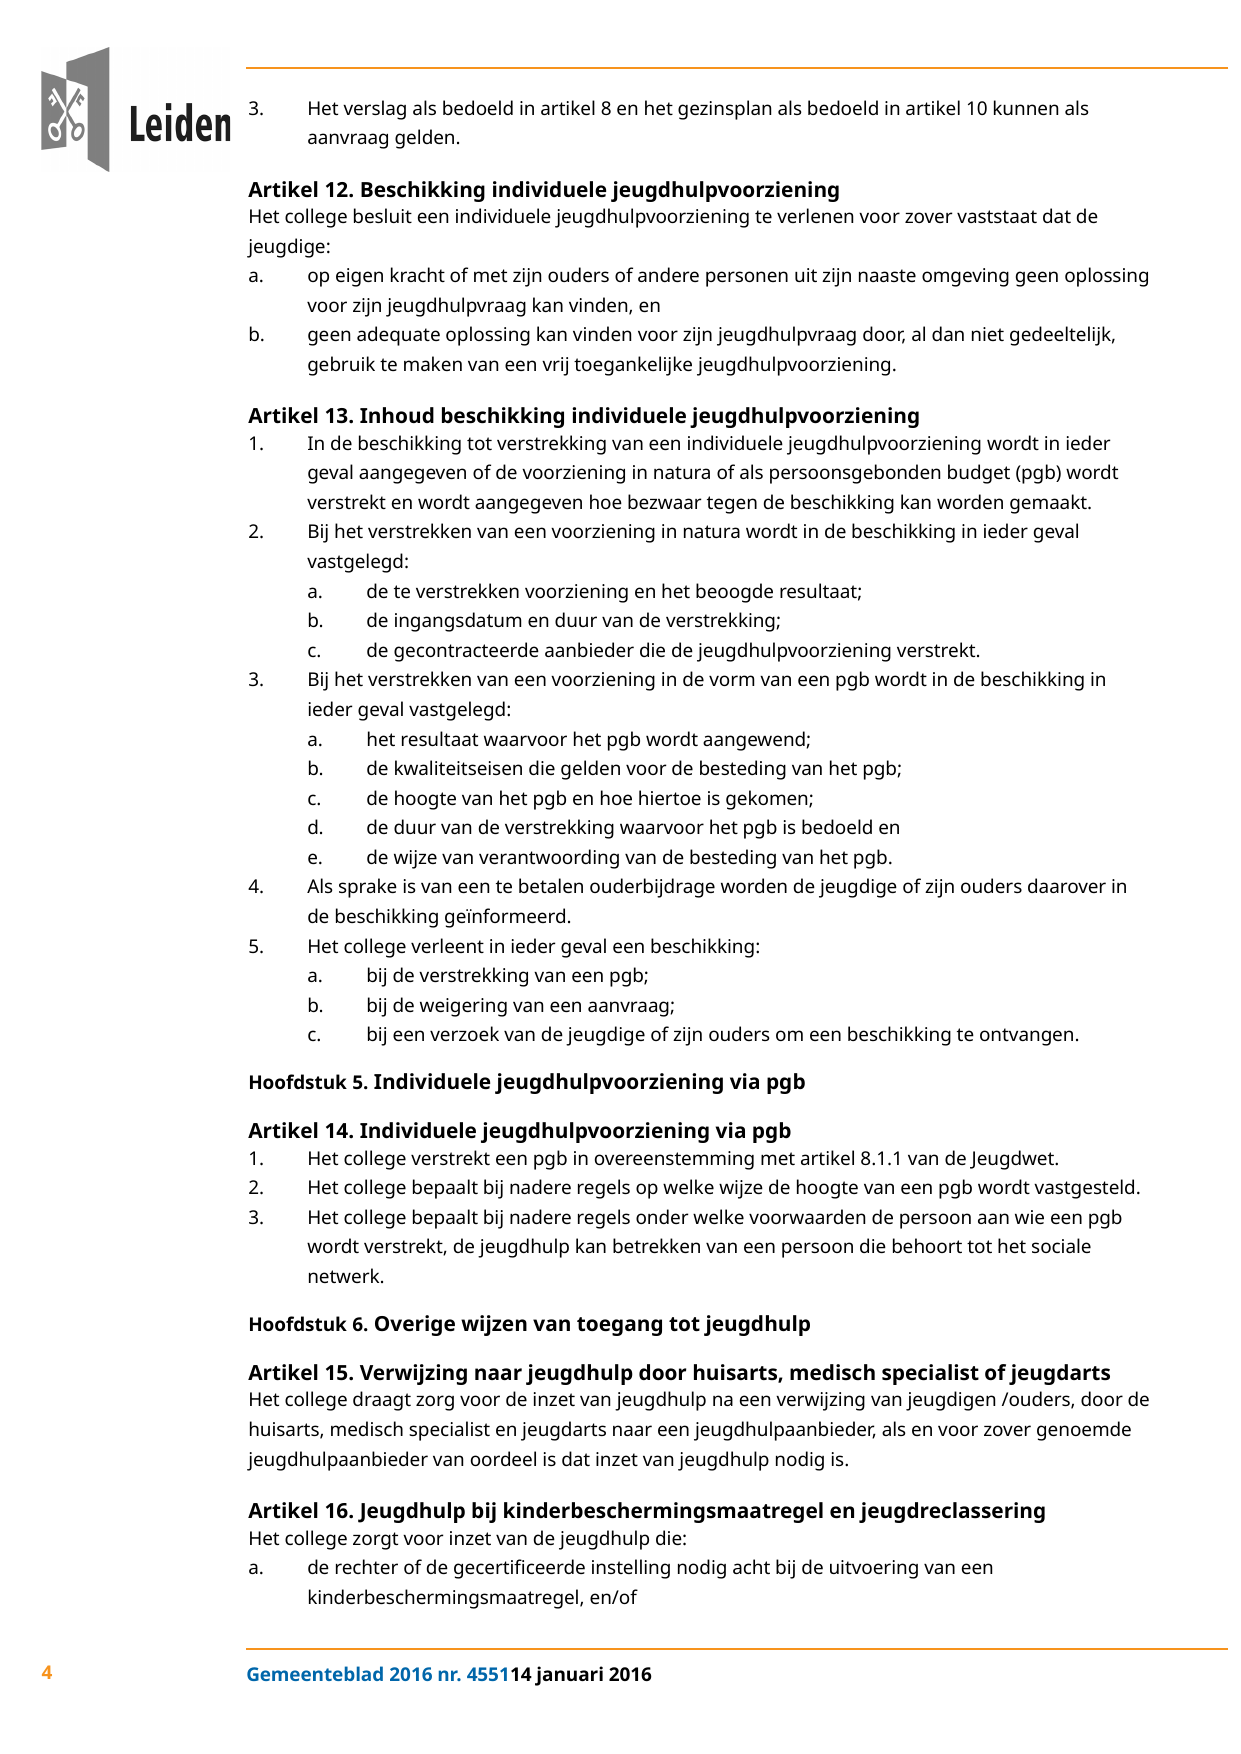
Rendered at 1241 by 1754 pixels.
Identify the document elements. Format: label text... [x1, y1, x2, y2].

list de gecontracteerde aanbieder die de jeugdhulpvoorziening verstrekt. [307, 637, 1152, 663]
text Hoofdstuk 5. Individuele jeugdhulpvoorziening via pgb [248, 1067, 1152, 1096]
list de te verstrekken voorziening en het beoogde resultaat; [307, 578, 1152, 604]
list bij een verzoek van de jeugdige of zijn ouders om een beschikking te ontvangen. [307, 1022, 1152, 1047]
list bij de verstrekking van een pgb; [307, 962, 1152, 988]
picture [41, 47, 231, 172]
list de ingangsdatum en duur van de verstrekking; [307, 607, 1152, 633]
text Artikel 13. Inhoud beschikking individuele jeugdhulpvoorziening [248, 402, 1152, 430]
text Artikel 16. Jeugdhulp bij kinderbeschermingsmaatregel en jeugdreclassering [248, 1496, 1152, 1525]
list Bij het verstrekken van een voorziening in natura wordt in de beschikking in ieder geval vastgelegd: [248, 519, 1152, 574]
text Hoofdstuk 6. Overige wijzen van toegang tot jeugdhulp [248, 1309, 1152, 1337]
list de wijze van verantwoording van de besteding van het pgb. [307, 844, 1152, 870]
list Bij het verstrekken van een voorziening in de vorm van een pgb wordt in de beschikking in ieder geval vastgelegd: [248, 667, 1152, 722]
text Het college draagt zorg voor de inzet van jeugdhulp na een verwijzing van jeugdigen /ouders, door de huisarts, medisch specialist en jeugdarts naar een jeugdhulpaanbieder, als en voor zover genoemde jeugdhulpaanbieder van oordeel is dat inzet van jeugdhulp nodig is. [248, 1387, 1152, 1472]
list Als sprake is van een te betalen ouderbijdrage worden de jeugdige of zijn ouders daarover in de beschikking geïnformeerd. [248, 874, 1152, 929]
text Artikel 14. Individuele jeugdhulpvoorziening via pgb [248, 1117, 1152, 1145]
list het resultaat waarvoor het pgb wordt aangewend; [307, 726, 1152, 752]
list Het college bepaalt bij nadere regels onder welke voorwaarden de persoon aan wie een pgb wordt verstrekt, de jeugdhulp kan betrekken van een persoon die behoort tot het sociale netwerk. [248, 1204, 1152, 1289]
text Het college besluit een individuele jeugdhulpvoorziening te verlenen voor zover vaststaat dat de jeugdige: [248, 203, 1152, 258]
list Het college verstrekt een pgb in overeenstemming met artikel 8.1.1 van de Jeugdwet. [248, 1145, 1152, 1171]
text Artikel 15. Verwijzing naar jeugdhulp door huisarts, medisch specialist of jeugdarts [248, 1358, 1152, 1387]
text Artikel 12. Beschikking individuele jeugdhulpvoorziening [248, 175, 1152, 203]
list de duur van de verstrekking waarvoor het pgb is bedoeld en [307, 814, 1152, 840]
list Het college bepaalt bij nadere regels op welke wijze de hoogte van een pgb wordt vastgesteld. [248, 1174, 1152, 1200]
list Het college verleent in ieder geval een beschikking: [248, 933, 1152, 959]
list Het verslag als bedoeld in artikel 8 en het gezinsplan als bedoeld in artikel 10 kunnen als aanvraag gelden. [248, 95, 1152, 150]
list de kwaliteitseisen die gelden voor de besteding van het pgb; [307, 755, 1152, 781]
list bij de weigering van een aanvraag; [307, 992, 1152, 1018]
list de hoogte van het pgb en hoe hiertoe is gekomen; [307, 785, 1152, 811]
text Het college zorgt voor inzet van de jeugdhulp die: [248, 1525, 1152, 1550]
list de rechter of de gecertificeerde instelling nodig acht bij de uitvoering van een kinderbeschermingsmaatregel, en/of [248, 1554, 1152, 1609]
list geen adequate oplossing kan vinden voor zijn jeugdhulpvraag door, al dan niet gedeeltelijk, gebruik te maken van een vrij toegankelijke jeugdhulpvoorziening. [248, 322, 1152, 377]
list In de beschikking tot verstrekking van een individuele jeugdhulpvoorziening wordt in ieder geval aangegeven of de voorziening in natura of als persoonsgebonden budget (pgb) wordt verstrekt en wordt aangegeven hoe bezwaar tegen de beschikking kan worden gemaakt. [248, 430, 1152, 515]
list op eigen kracht of met zijn ouders of andere personen uit zijn naaste omgeving geen oplossing voor zijn jeugdhulpvraag kan vinden, en [248, 262, 1152, 318]
